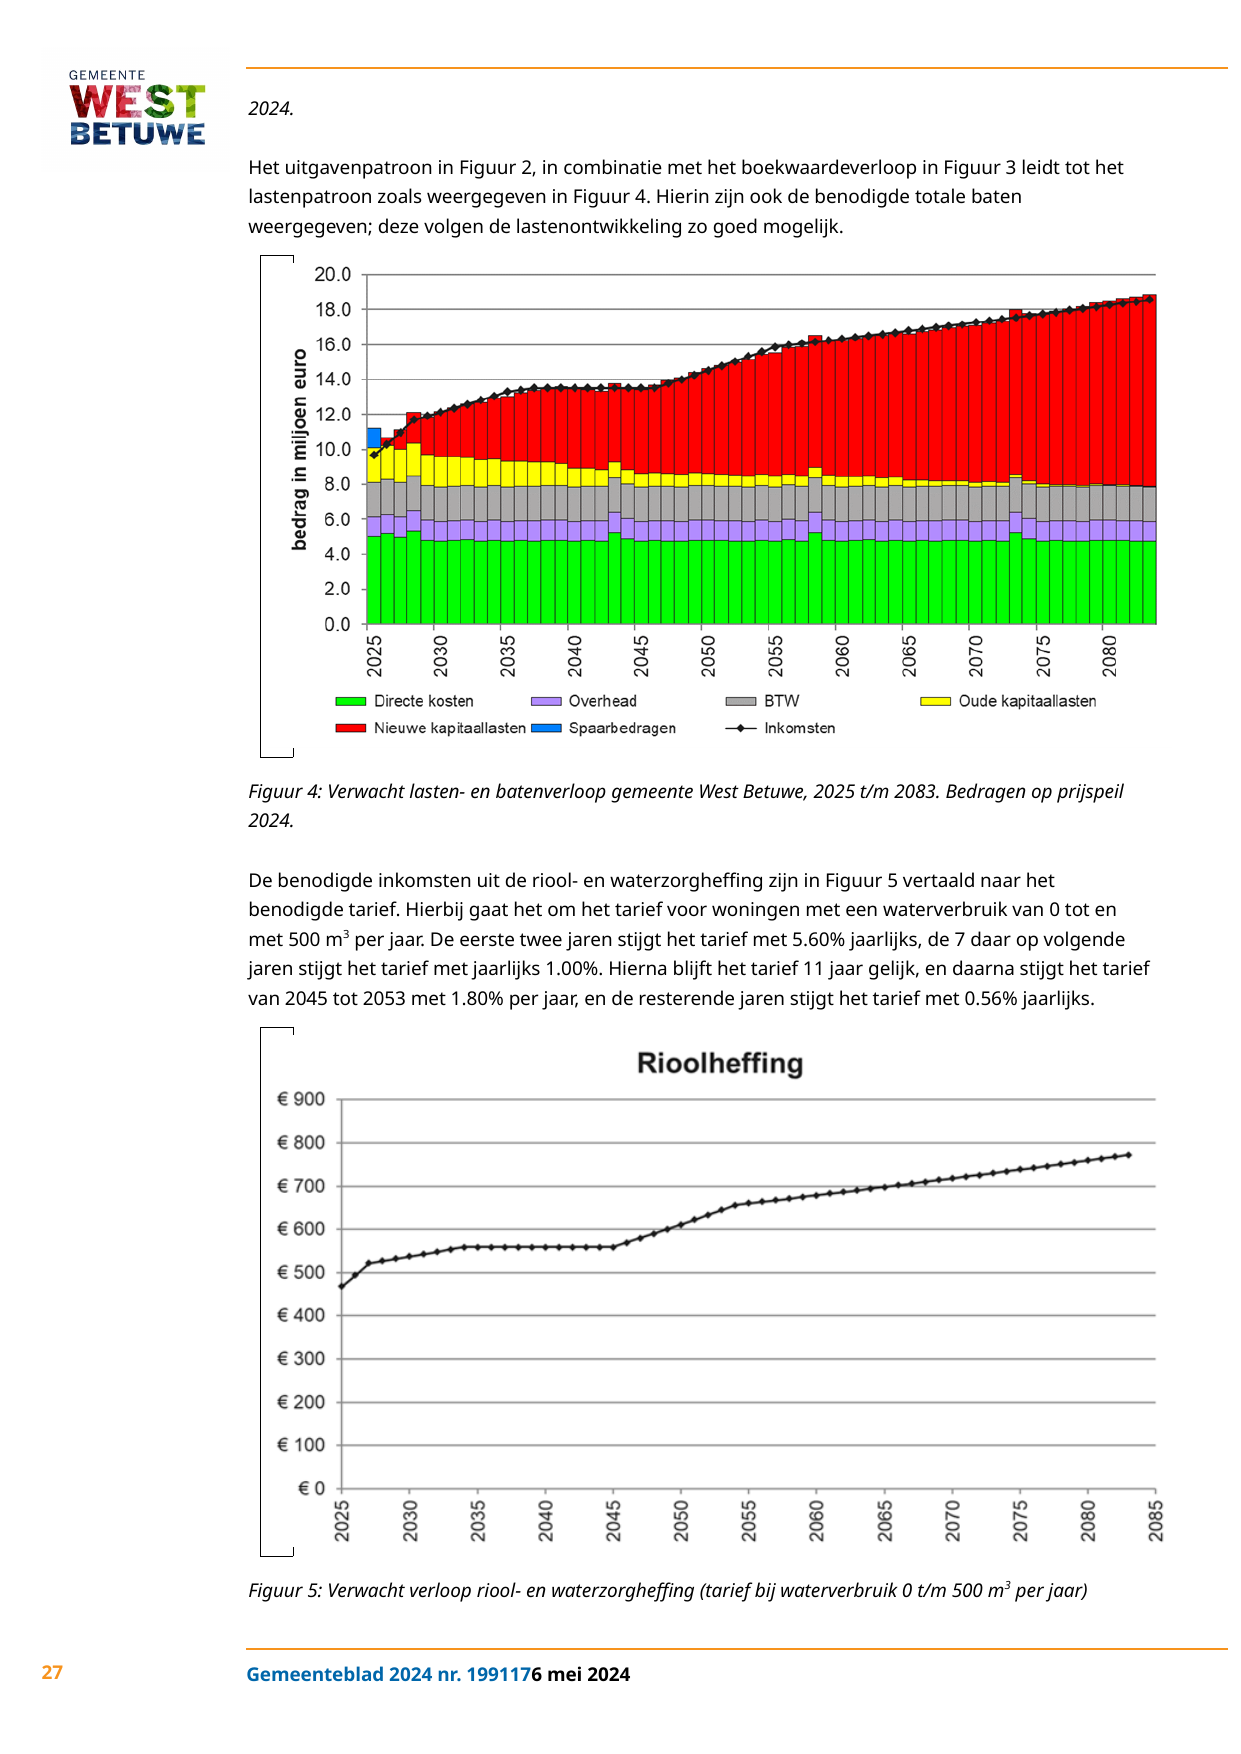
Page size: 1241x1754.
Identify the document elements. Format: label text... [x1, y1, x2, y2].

text De benodigde inkomsten uit de riool- en waterzorgheffing zijn in Figuur 5 vertaald naar het benodigde tarief. Hierbij gaat het om het tarief voor woningen met een waterverbruik van 0 tot en met 500 m3 per jaar. De eerste twee jaren stijgt het tarief met 5.60% jaarlijks, de 7 daar op volgende jaren stijgt het tarief met jaarlijks 1.00%. Hierna blijft het tarief 11 jaar gelijk, en daarna stijgt het tarief van 2045 tot 2053 met 1.80% per jaar, en de resterende jaren stijgt het tarief met 0.56% jaarlijks. [248, 867, 1152, 1011]
text Figuur 4: Verwacht lasten- en batenverloop gemeente West Betuwe, 2025 t/m 2083. Bedragen op prijspeil 2024. [248, 778, 1152, 833]
picture [41, 47, 231, 172]
text 2024. [248, 95, 1152, 121]
picture [268, 1035, 1173, 1547]
text Figuur 5: Verwacht verloop riool- en waterzorgheffing (tarief bij waterverbruik 0 t/m 500 m3 per jaar) [248, 1577, 1152, 1603]
text Het uitgavenpatroon in Figuur 2, in combinatie met het boekwaardeverloop in Figuur 3 leidt tot het lastenpatroon zoals weergegeven in Figuur 4. Hierin zijn ook de benodigde totale baten weergegeven; deze volgen de lastenontwikkeling zo goed mogelijk. [248, 154, 1152, 239]
picture [268, 263, 1173, 748]
